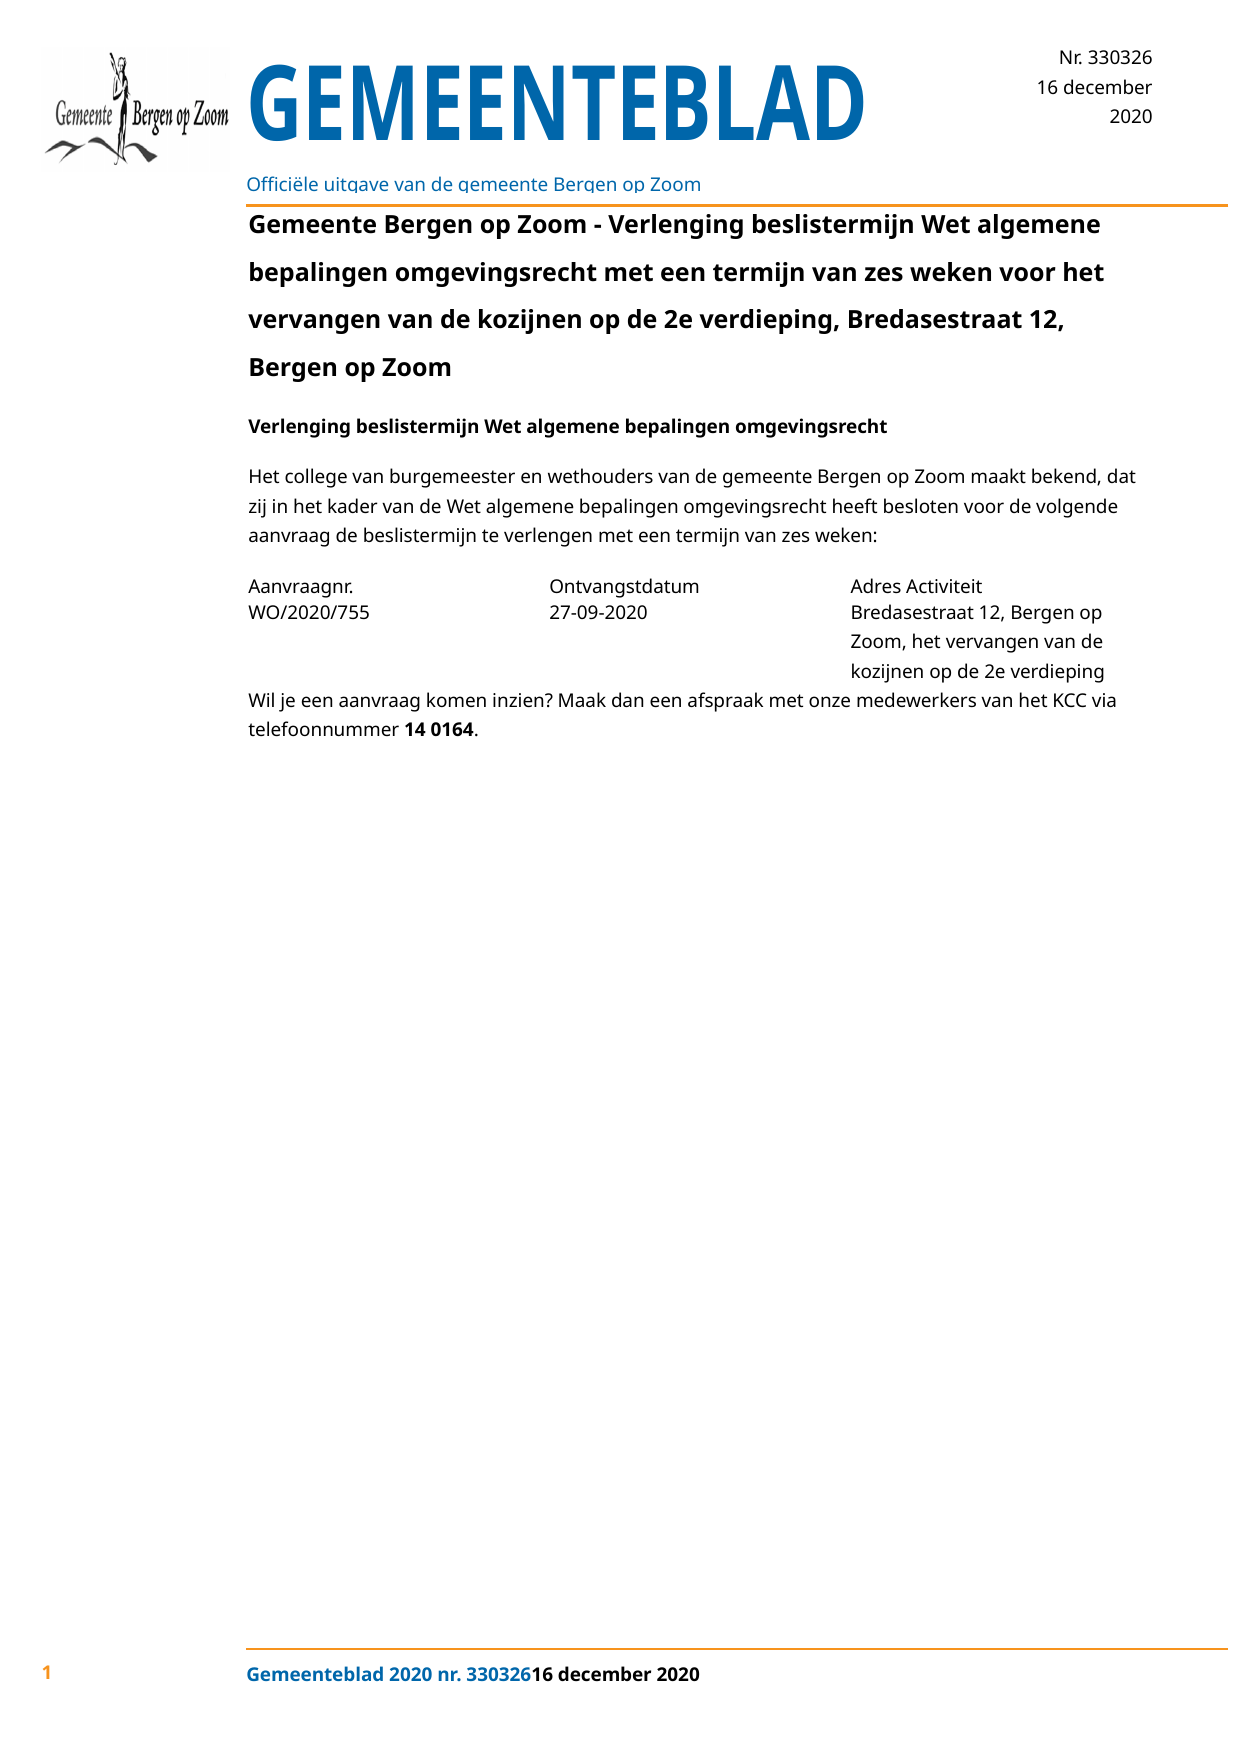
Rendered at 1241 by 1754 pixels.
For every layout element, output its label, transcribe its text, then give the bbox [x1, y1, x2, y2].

table_header Adres Activiteit [850, 573, 1152, 599]
text Gemeente Bergen op Zoom - Verlenging beslistermijn Wet algemene bepalingen omgevingsrecht met een termijn van zes weken voor het vervangen van de kozijnen op de 2e verdieping, Bredasestraat 12, Bergen op Zoom [248, 207, 1152, 384]
text Het college van burgemeester en wethouders van de gemeente Bergen op Zoom maakt bekend, dat zij in het kader van de Wet algemene bepalingen omgevingsrecht heeft besloten voor de volgende aanvraag de beslistermijn te verlengen met een termijn van zes weken: [248, 463, 1152, 548]
picture [41, 47, 231, 172]
table_header Ontvangstdatum [549, 573, 850, 599]
text Verlenging beslistermijn Wet algemene bepalingen omgevingsrecht [248, 413, 1152, 439]
text Wil je een aanvraag komen inzien? Maak dan een afspraak met onze medewerkers van het KCC via telefoonnummer 14 0164. [248, 687, 1152, 742]
table_cell 27-09-2020 [549, 599, 850, 684]
table_header Aanvraagnr. [248, 573, 549, 599]
table_cell Bredasestraat 12, Bergen op Zoom, het vervangen van de kozijnen op de 2e verdieping [850, 599, 1152, 684]
table_cell WO/2020/755 [248, 599, 549, 684]
